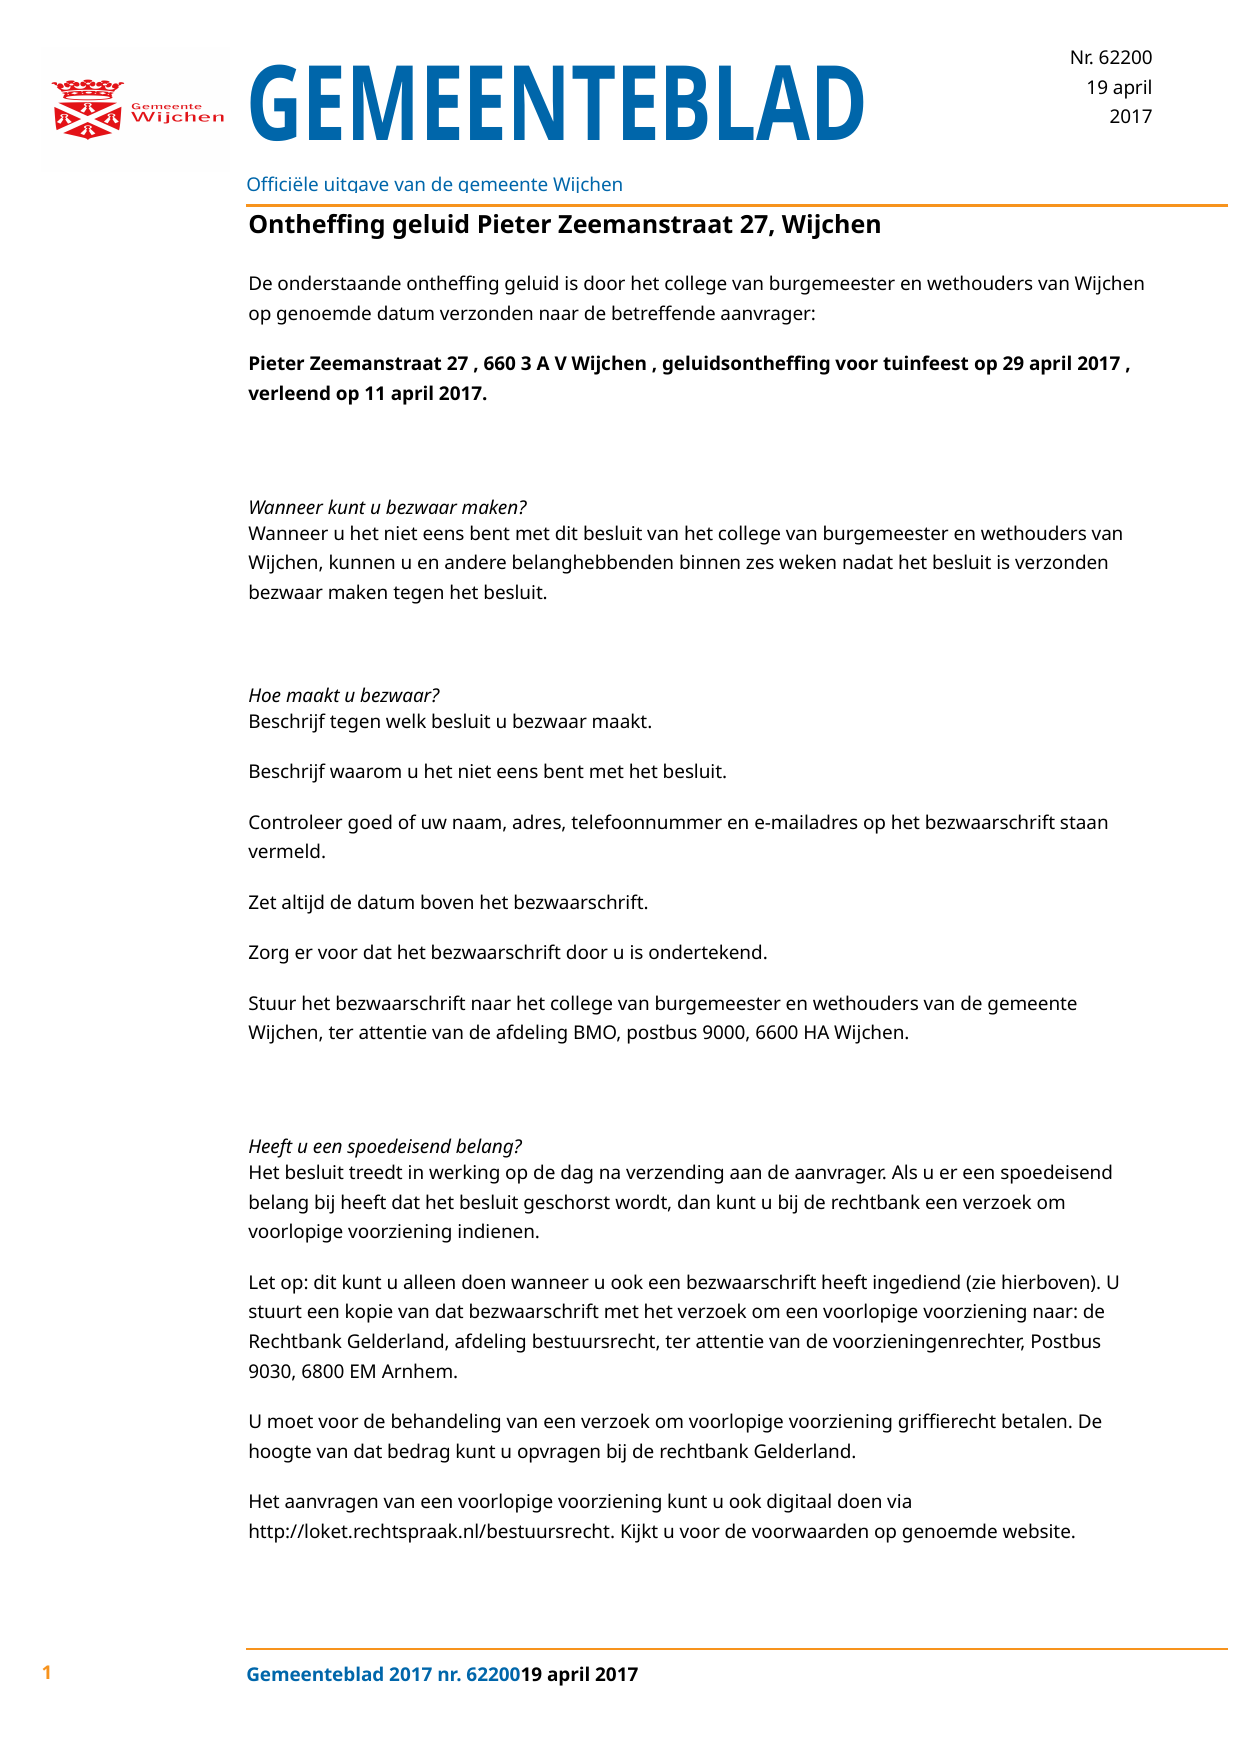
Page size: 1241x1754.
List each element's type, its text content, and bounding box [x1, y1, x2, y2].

text Ontheffing geluid Pieter Zeemanstraat 27, Wijchen [248, 207, 1152, 241]
picture [41, 47, 231, 172]
text Het aanvragen van een voorlopige voorziening kunt u ook digitaal doen via http://loket.rechtspraak.nl/bestuursrecht. Kijkt u voor de voorwaarden op genoemde website. [248, 1488, 1152, 1543]
text Zorg er voor dat het bezwaarschrift door u is ondertekend. [248, 939, 1152, 965]
text Beschrijf waarom u het niet eens bent met het besluit. [248, 758, 1152, 784]
text U moet voor de behandeling van een verzoek om voorlopige voorziening griffierecht betalen. De hoogte van dat bedrag kunt u opvragen bij de rechtbank Gelderland. [248, 1408, 1152, 1463]
text Stuur het bezwaarschrift naar het college van burgemeester en wethouders van de gemeente Wijchen, ter attentie van de afdeling BMO, postbus 9000, 6600 HA Wijchen. [248, 990, 1152, 1045]
text Wanneer kunt u bezwaar maken? [248, 494, 1152, 520]
text Wanneer u het niet eens bent met dit besluit van het college van burgemeester en wethouders van Wijchen, kunnen u en andere belanghebbenden binnen zes weken nadat het besluit is verzonden bezwaar maken tegen het besluit. [248, 520, 1152, 605]
text Hoe maakt u bezwaar? [248, 682, 1152, 708]
text Heeft u een spoedeisend belang? [248, 1134, 1152, 1159]
text Controleer goed of uw naam, adres, telefoonnummer en e-mailadres op het bezwaarschrift staan vermeld. [248, 809, 1152, 864]
text Pieter Zeemanstraat 27 , 660 3 A V Wijchen , geluidsontheffing voor tuinfeest op 29 april 2017 , verleend op 11 april 2017. [248, 350, 1152, 406]
text Let op: dit kunt u alleen doen wanneer u ook een bezwaarschrift heeft ingediend (zie hierboven). U stuurt een kopie van dat bezwaarschrift met het verzoek om een voorlopige voorziening naar: de Rechtbank Gelderland, afdeling bestuursrecht, ter attentie van de voorzieningenrechter, Postbus 9030, 6800 EM Arnhem. [248, 1269, 1152, 1383]
text Het besluit treedt in werking op de dag na verzending aan de aanvrager. Als u er een spoedeisend belang bij heeft dat het besluit geschorst wordt, dan kunt u bij de rechtbank een verzoek om voorlopige voorziening indienen. [248, 1159, 1152, 1244]
text Beschrijf tegen welk besluit u bezwaar maakt. [248, 708, 1152, 734]
text Zet altijd de datum boven het bezwaarschrift. [248, 889, 1152, 915]
text De onderstaande ontheffing geluid is door het college van burgemeester en wethouders van Wijchen op genoemde datum verzonden naar de betreffende aanvrager: [248, 270, 1152, 326]
